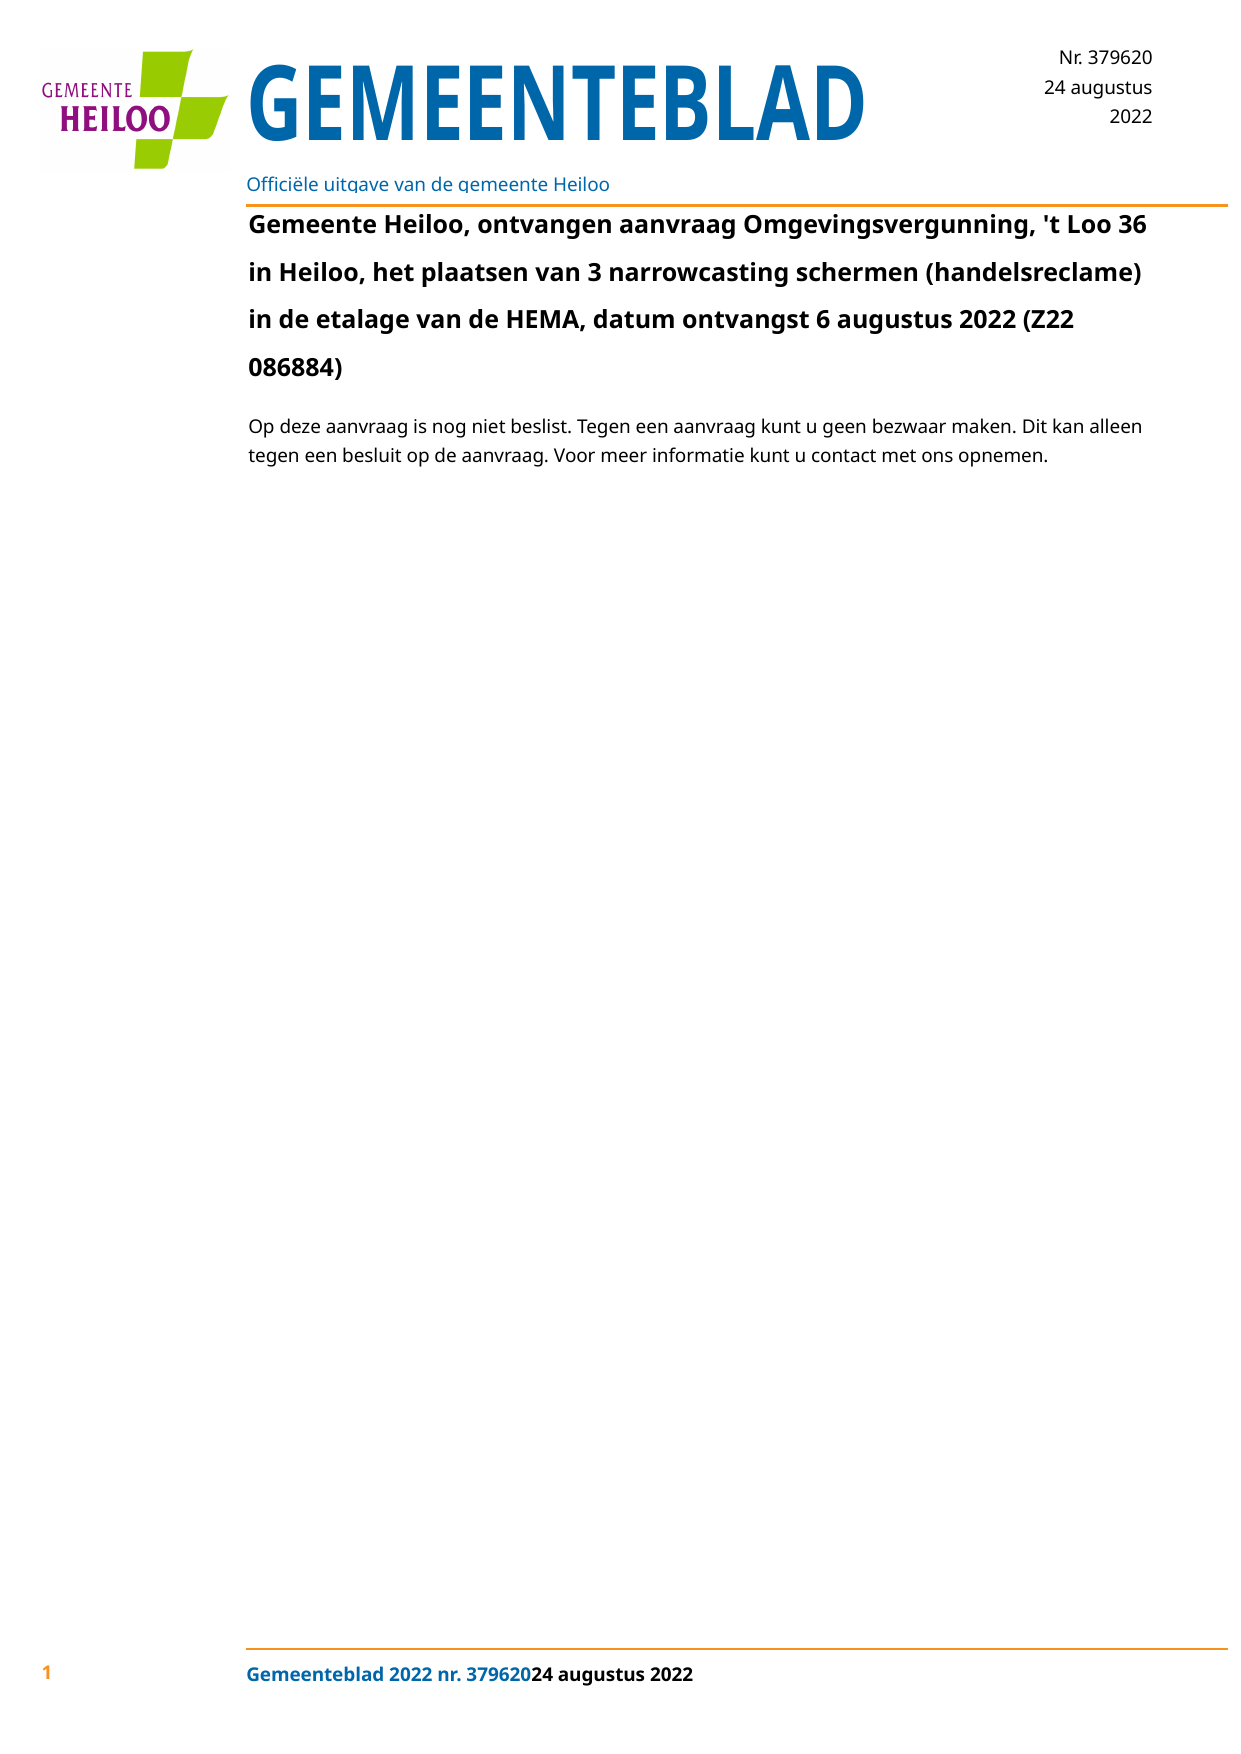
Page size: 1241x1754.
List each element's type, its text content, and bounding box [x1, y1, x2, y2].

picture [41, 47, 231, 172]
text Gemeente Heiloo, ontvangen aanvraag Omgevingsvergunning, 't Loo 36 in Heiloo, het plaatsen van 3 narrowcasting schermen (handelsreclame) in de etalage van de HEMA, datum ontvangst 6 augustus 2022 (Z22 086884) [248, 207, 1152, 384]
text Op deze aanvraag is nog niet beslist. Tegen een aanvraag kunt u geen bezwaar maken. Dit kan alleen tegen een besluit op de aanvraag. Voor meer informatie kunt u contact met ons opnemen. [248, 413, 1152, 468]
